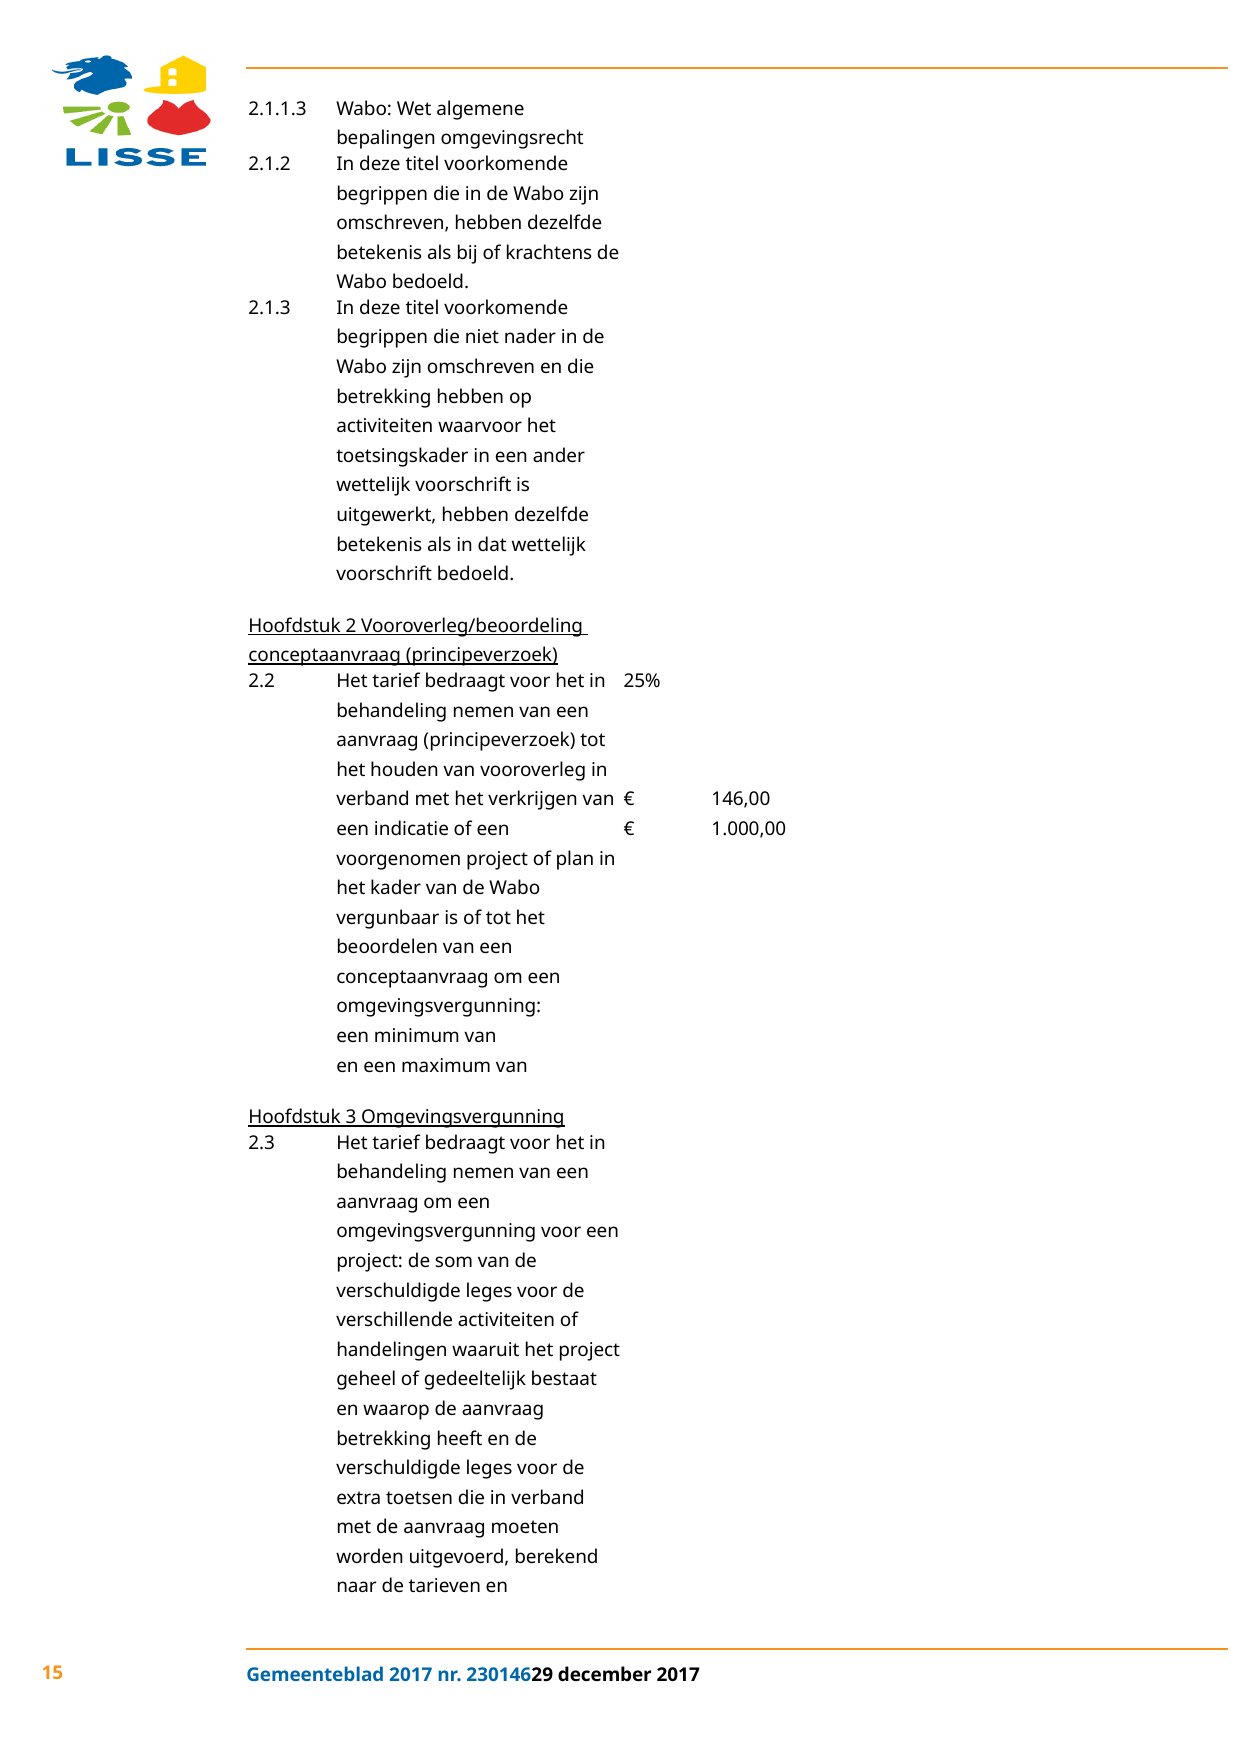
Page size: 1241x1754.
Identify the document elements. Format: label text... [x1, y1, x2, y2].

table_cell [623, 612, 711, 667]
table_cell [711, 1129, 799, 1598]
table_cell Hoofdstuk 3 Omgevingsvergunning [248, 1103, 623, 1129]
table_cell [336, 1078, 623, 1103]
table_cell [623, 1103, 711, 1129]
table_cell 2.1.1.3 [248, 95, 336, 150]
table_cell [711, 150, 799, 294]
table_cell [711, 95, 799, 150]
table_cell [623, 1078, 711, 1103]
table_cell Hoofdstuk 2 Vooroverleg/beoordeling conceptaanvraag (principeverzoek) [248, 612, 623, 667]
table_cell 146,00 1.000,00 [711, 667, 799, 1077]
table_cell In deze titel voorkomende begrippen die niet nader in de Wabo zijn omschreven en die betrekking hebben op activiteiten waarvoor het toetsingskader in een ander wettelijk voorschrift is uitgewerkt, hebben dezelfde betekenis als in dat wettelijk voorschrift bedoeld. [336, 294, 623, 586]
table_cell [623, 586, 711, 612]
table_cell In deze titel voorkomende begrippen die in de Wabo zijn omschreven, hebben dezelfde betekenis als bij of krachtens de Wabo bedoeld. [336, 150, 623, 294]
table_cell [248, 586, 336, 612]
table_cell [711, 586, 799, 612]
table_cell [623, 95, 711, 150]
picture [41, 47, 231, 172]
table_cell [711, 1103, 799, 1129]
table_cell 25% € € [623, 667, 711, 1077]
table_cell Het tarief bedraagt voor het in behandeling nemen van een aanvraag om een omgevingsvergunning voor een project: de som van de verschuldigde leges voor de verschillende activiteiten of handelingen waaruit het project geheel of gedeeltelijk bestaat en waarop de aanvraag betrekking heeft en de verschuldigde leges voor de extra toetsen die in verband met de aanvraag moeten worden uitgevoerd, berekend naar de tarieven en [336, 1129, 623, 1598]
table_cell [711, 294, 799, 586]
table_cell Wabo: Wet algemene bepalingen omgevingsrecht [336, 95, 623, 150]
table_cell Het tarief bedraagt voor het in behandeling nemen van een aanvraag (principeverzoek) tot het houden van vooroverleg in verband met het verkrijgen van een indicatie of een voorgenomen project of plan in het kader van de Wabo vergunbaar is of tot het beoordelen van een conceptaanvraag om een omgevingsvergunning: een minimum van en een maximum van [336, 667, 623, 1077]
table_cell [623, 1129, 711, 1598]
table_cell 2.1.3 [248, 294, 336, 586]
table_cell 2.1.2 [248, 150, 336, 294]
table_cell [711, 612, 799, 667]
table_cell 2.2 [248, 667, 336, 1077]
table_cell [623, 150, 711, 294]
table_cell [336, 586, 623, 612]
table_cell [711, 1078, 799, 1103]
table_cell [623, 294, 711, 586]
table_cell 2.3 [248, 1129, 336, 1598]
table_cell [248, 1078, 336, 1103]
